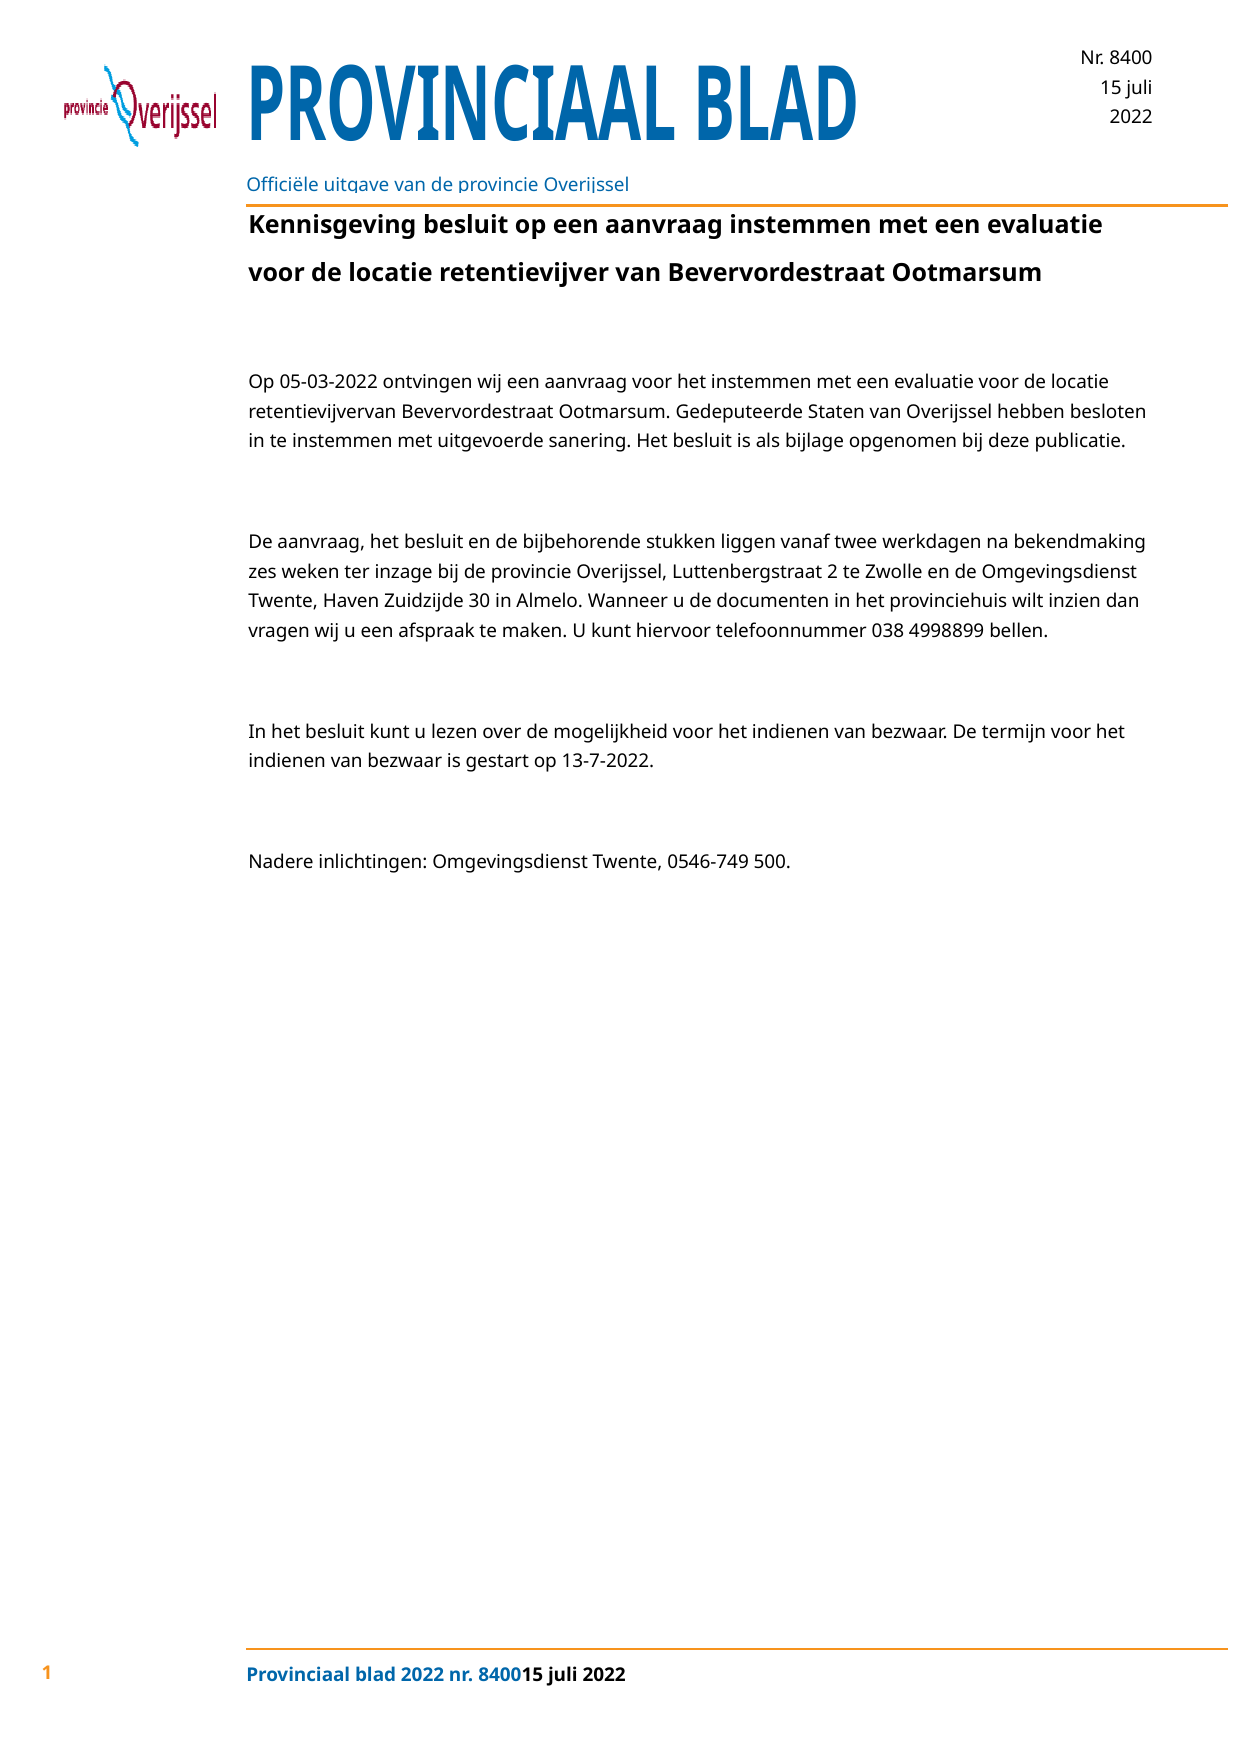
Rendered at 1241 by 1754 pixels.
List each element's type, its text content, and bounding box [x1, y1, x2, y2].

text Nadere inlichtingen: Omgevingsdienst Twente, 0546-749 500. [248, 848, 1152, 874]
text Kennisgeving besluit op een aanvraag instemmen met een evaluatie voor de locatie retentievijver van Bevervordestraat Ootmarsum [248, 207, 1152, 288]
text Op 05-03-2022 ontvingen wij een aanvraag voor het instemmen met een evaluatie voor de locatie retentievijvervan Bevervordestraat Ootmarsum. Gedeputeerde Staten van Overijssel hebben besloten in te instemmen met uitgevoerde sanering. Het besluit is als bijlage opgenomen bij deze publicatie. [248, 368, 1152, 453]
text In het besluit kunt u lezen over de mogelijkheid voor het indienen van bezwaar. De termijn voor het indienen van bezwaar is gestart op 13-7-2022. [248, 718, 1152, 773]
picture [41, 47, 231, 172]
text De aanvraag, het besluit en de bijbehorende stukken liggen vanaf twee werkdagen na bekendmaking zes weken ter inzage bij de provincie Overijssel, Luttenbergstraat 2 te Zwolle en de Omgevingsdienst Twente, Haven Zuidzijde 30 in Almelo. Wanneer u de documenten in het provinciehuis wilt inzien dan vragen wij u een afspraak te maken. U kunt hiervoor telefoonnummer 038 4998899 bellen. [248, 528, 1152, 643]
